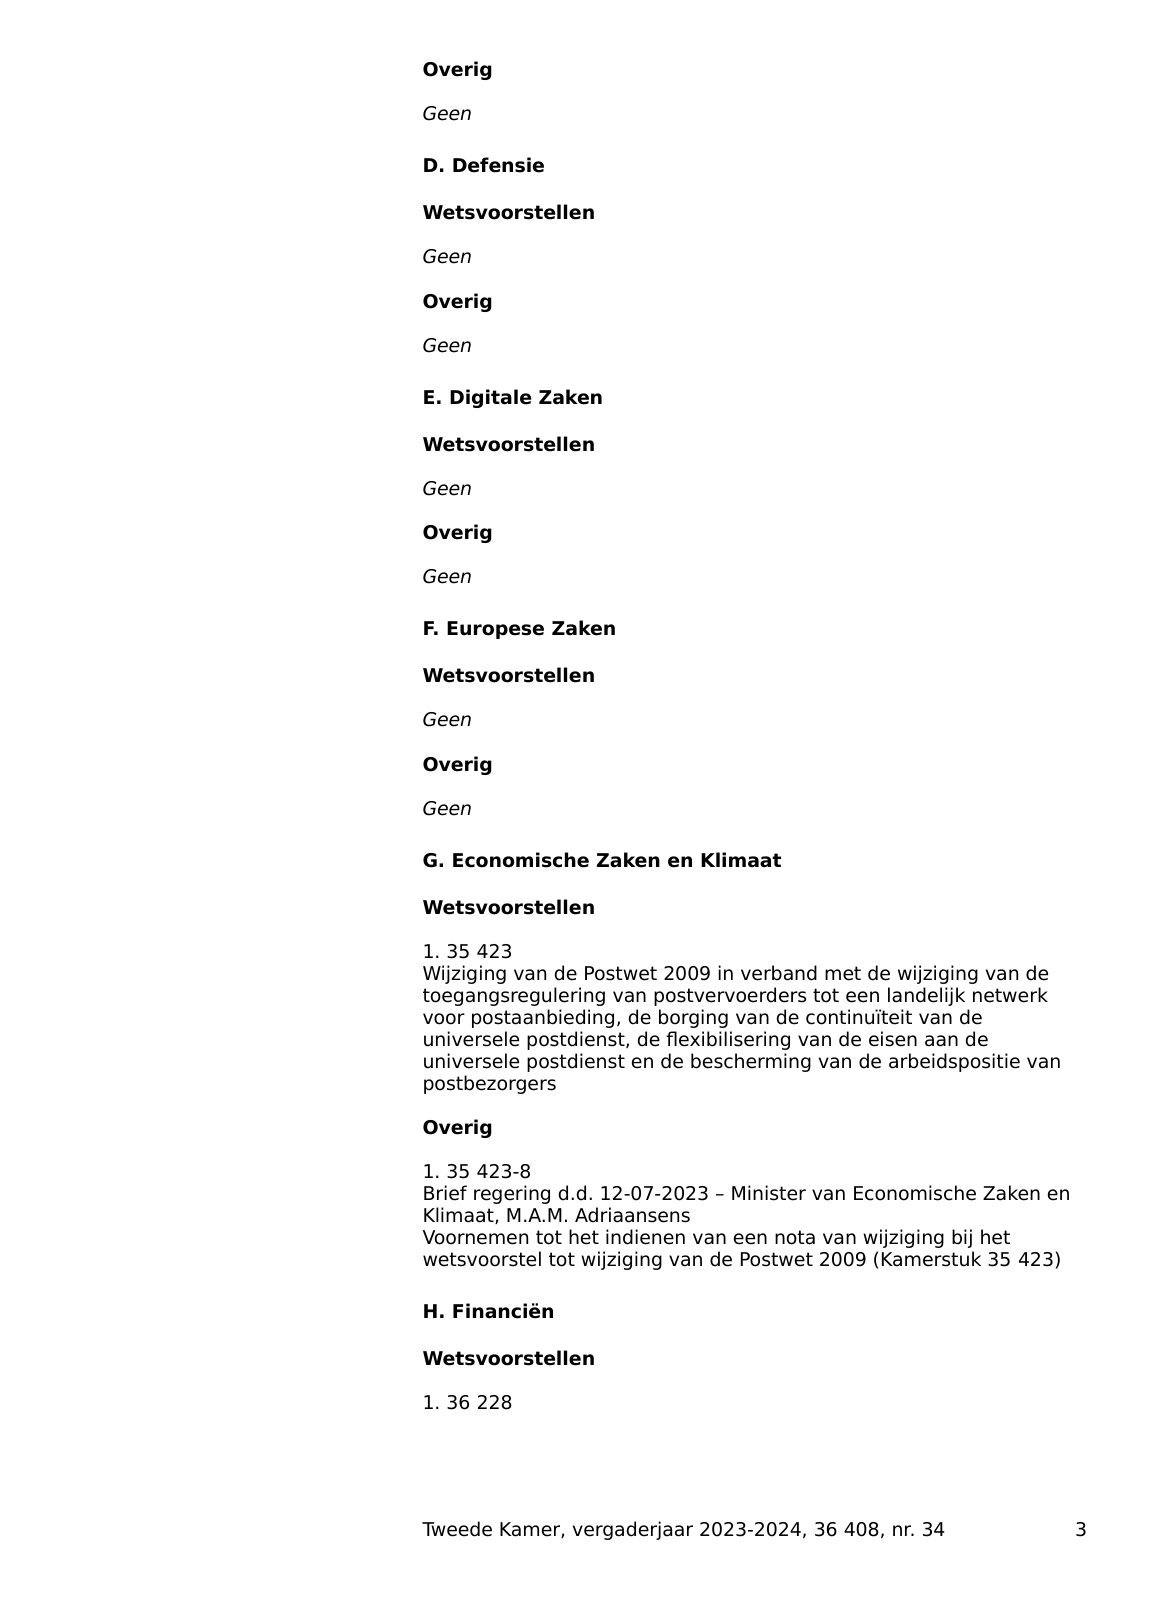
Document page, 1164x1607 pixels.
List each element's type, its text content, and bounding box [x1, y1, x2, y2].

subtitle D. Defensie [422, 155, 1087, 177]
text Wijziging van de Postwet 2009 in verband met de wijziging van de toegangsregulering van postvervoerders tot een landelijk netwerk voor postaanbieding, de borging van de continuïteit van de universele postdienst, de flexibilisering van de eisen aan de universele postdienst en de bescherming van de arbeidspositie van postbezorgers [422, 963, 1087, 1094]
text 1. 35 423 [422, 941, 1087, 963]
subtitle F. Europese Zaken [422, 618, 1087, 640]
text Voornemen tot het indienen van een nota van wijziging bij het wetsvoorstel tot wijziging van de Postwet 2009 (Kamerstuk 35 423) [422, 1227, 1087, 1271]
subtitle Geen [422, 478, 1087, 500]
text 1. 35 423-8 [422, 1161, 1087, 1183]
subtitle Wetsvoorstellen [422, 1348, 1087, 1370]
subtitle E. Digitale Zaken [422, 387, 1087, 409]
subtitle G. Economische Zaken en Klimaat [422, 849, 1087, 872]
text 1. 36 228 [422, 1392, 1087, 1414]
subtitle Wetsvoorstellen [422, 665, 1087, 687]
subtitle Overig [422, 1117, 1087, 1139]
subtitle Geen [422, 798, 1087, 819]
subtitle Geen [422, 335, 1087, 357]
subtitle Geen [422, 709, 1087, 731]
subtitle Overig [422, 753, 1087, 775]
subtitle Wetsvoorstellen [422, 897, 1087, 918]
subtitle Overig [422, 291, 1087, 312]
subtitle H. Financiën [422, 1301, 1087, 1323]
subtitle Geen [422, 103, 1087, 125]
subtitle Geen [422, 246, 1087, 268]
subtitle Overig [422, 522, 1087, 544]
subtitle Overig [422, 59, 1087, 81]
subtitle Geen [422, 566, 1087, 588]
subtitle Wetsvoorstellen [422, 202, 1087, 224]
text Brief regering d.d. 12-07-2023 – Minister van Economische Zaken en Klimaat, M.A.M. Adriaansens [422, 1183, 1087, 1227]
subtitle Wetsvoorstellen [422, 434, 1087, 456]
